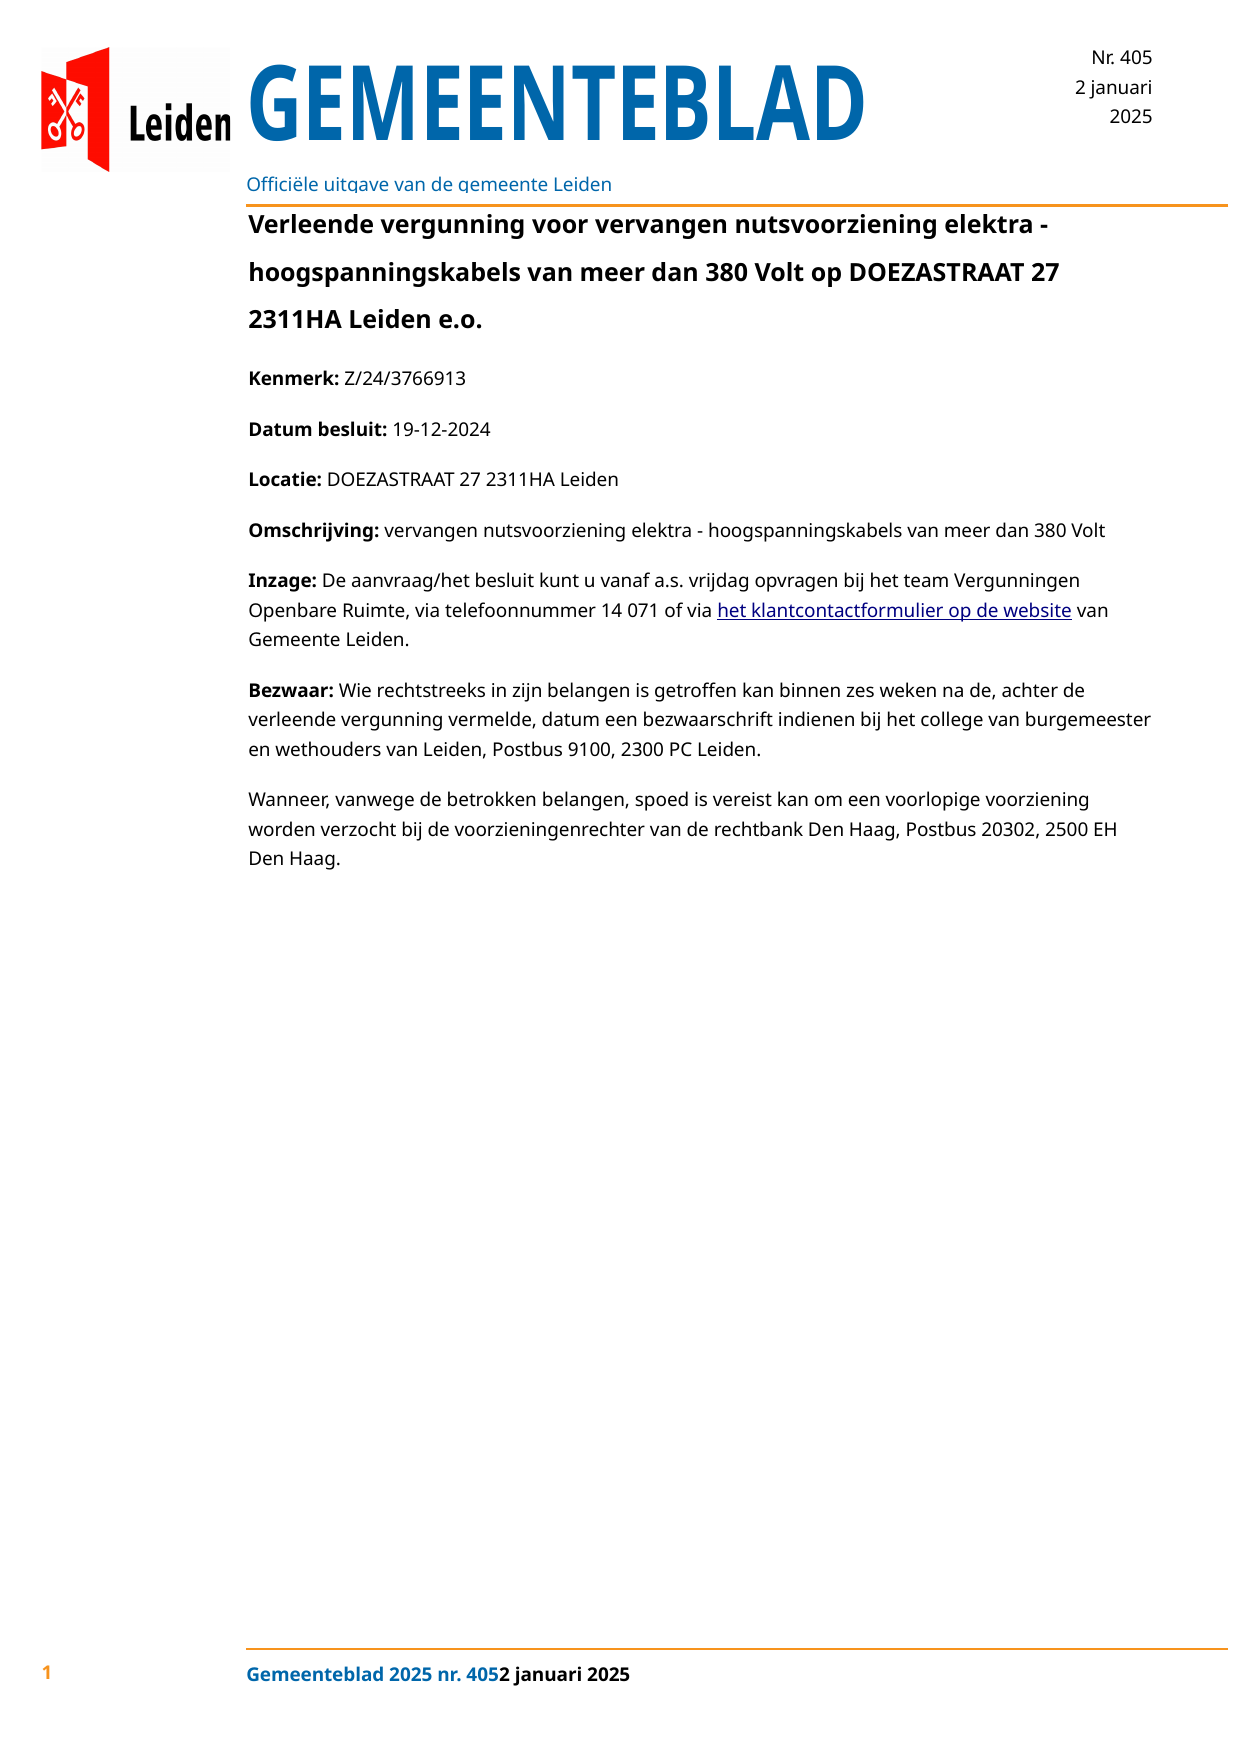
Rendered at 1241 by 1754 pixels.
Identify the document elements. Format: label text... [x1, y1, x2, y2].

picture [41, 47, 231, 172]
text Datum besluit: 19-12-2024 [248, 416, 1152, 442]
text Kenmerk: Z/24/3766913 [248, 366, 1152, 391]
text Omschrijving: vervangen nutsvoorziening elektra - hoogspanningskabels van meer dan 380 Volt [248, 517, 1152, 542]
text Locatie: DOEZASTRAAT 27 2311HA Leiden [248, 466, 1152, 492]
text Verleende vergunning voor vervangen nutsvoorziening elektra - hoogspanningskabels van meer dan 380 Volt op DOEZASTRAAT 27 2311HA Leiden e.o. [248, 207, 1152, 336]
text Wanneer, vanwege de betrokken belangen, spoed is vereist kan om een voorlopige voorziening worden verzocht bij de voorzieningenrechter van de rechtbank Den Haag, Postbus 20302, 2500 EH Den Haag. [248, 786, 1152, 871]
text Inzage: De aanvraag/het besluit kunt u vanaf a.s. vrijdag opvragen bij het team Vergunningen Openbare Ruimte, via telefoonnummer 14 071 of via het klantcontactformulier op de website van Gemeente Leiden. [248, 567, 1152, 652]
text Bezwaar: Wie rechtstreeks in zijn belangen is getroffen kan binnen zes weken na de, achter de verleende vergunning vermelde, datum een bezwaarschrift indienen bij het college van burgemeester en wethouders van Leiden, Postbus 9100, 2300 PC Leiden. [248, 677, 1152, 762]
